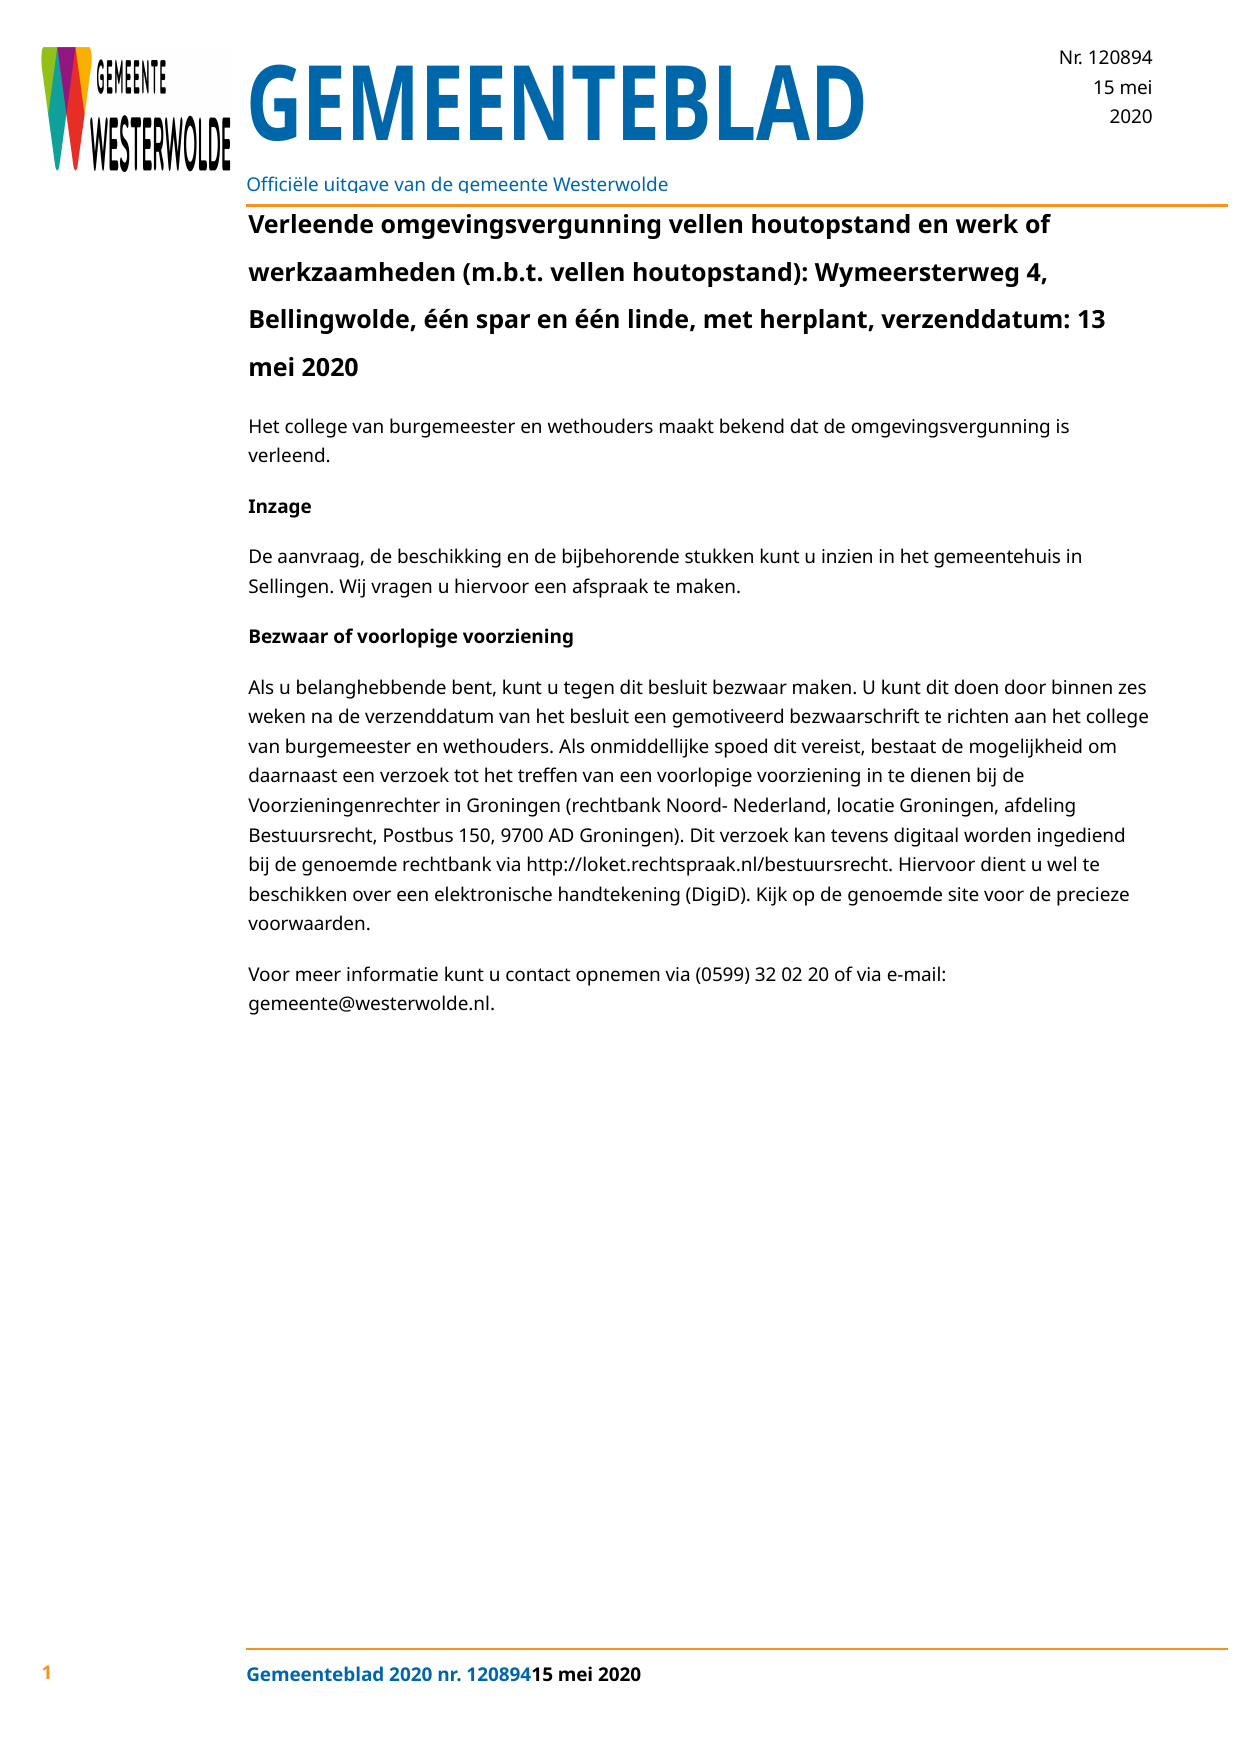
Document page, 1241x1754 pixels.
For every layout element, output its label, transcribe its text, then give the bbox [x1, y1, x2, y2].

text Voor meer informatie kunt u contact opnemen via (0599) 32 02 20 of via e-mail: gemeente@westerwolde.nl. [248, 961, 1152, 1016]
text Als u belanghebbende bent, kunt u tegen dit besluit bezwaar maken. U kunt dit doen door binnen zes weken na de verzenddatum van het besluit een gemotiveerd bezwaarschrift te richten aan het college van burgemeester en wethouders. Als onmiddellijke spoed dit vereist, bestaat de mogelijkheid om daarnaast een verzoek tot het treffen van een voorlopige voorziening in te dienen bij de Voorzieningenrechter in Groningen (rechtbank Noord- Nederland, locatie Groningen, afdeling Bestuursrecht, Postbus 150, 9700 AD Groningen). Dit verzoek kan tevens digitaal worden ingediend bij de genoemde rechtbank via http://loket.rechtspraak.nl/bestuursrecht. Hiervoor dient u wel te beschikken over een elektronische handtekening (DigiD). Kijk op de genoemde site voor de precieze voorwaarden. [248, 674, 1152, 936]
picture [41, 47, 231, 172]
text Inzage [248, 493, 1152, 519]
text Bezwaar of voorlopige voorziening [248, 623, 1152, 649]
text Verleende omgevingsvergunning vellen houtopstand en werk of werkzaamheden (m.b.t. vellen houtopstand): Wymeersterweg 4, Bellingwolde, één spar en één linde, met herplant, verzenddatum: 13 mei 2020 [248, 207, 1152, 384]
text De aanvraag, de beschikking en de bijbehorende stukken kunt u inzien in het gemeentehuis in Sellingen. Wij vragen u hiervoor een afspraak te maken. [248, 543, 1152, 599]
text Het college van burgemeester en wethouders maakt bekend dat de omgevingsvergunning is verleend. [248, 413, 1152, 468]
